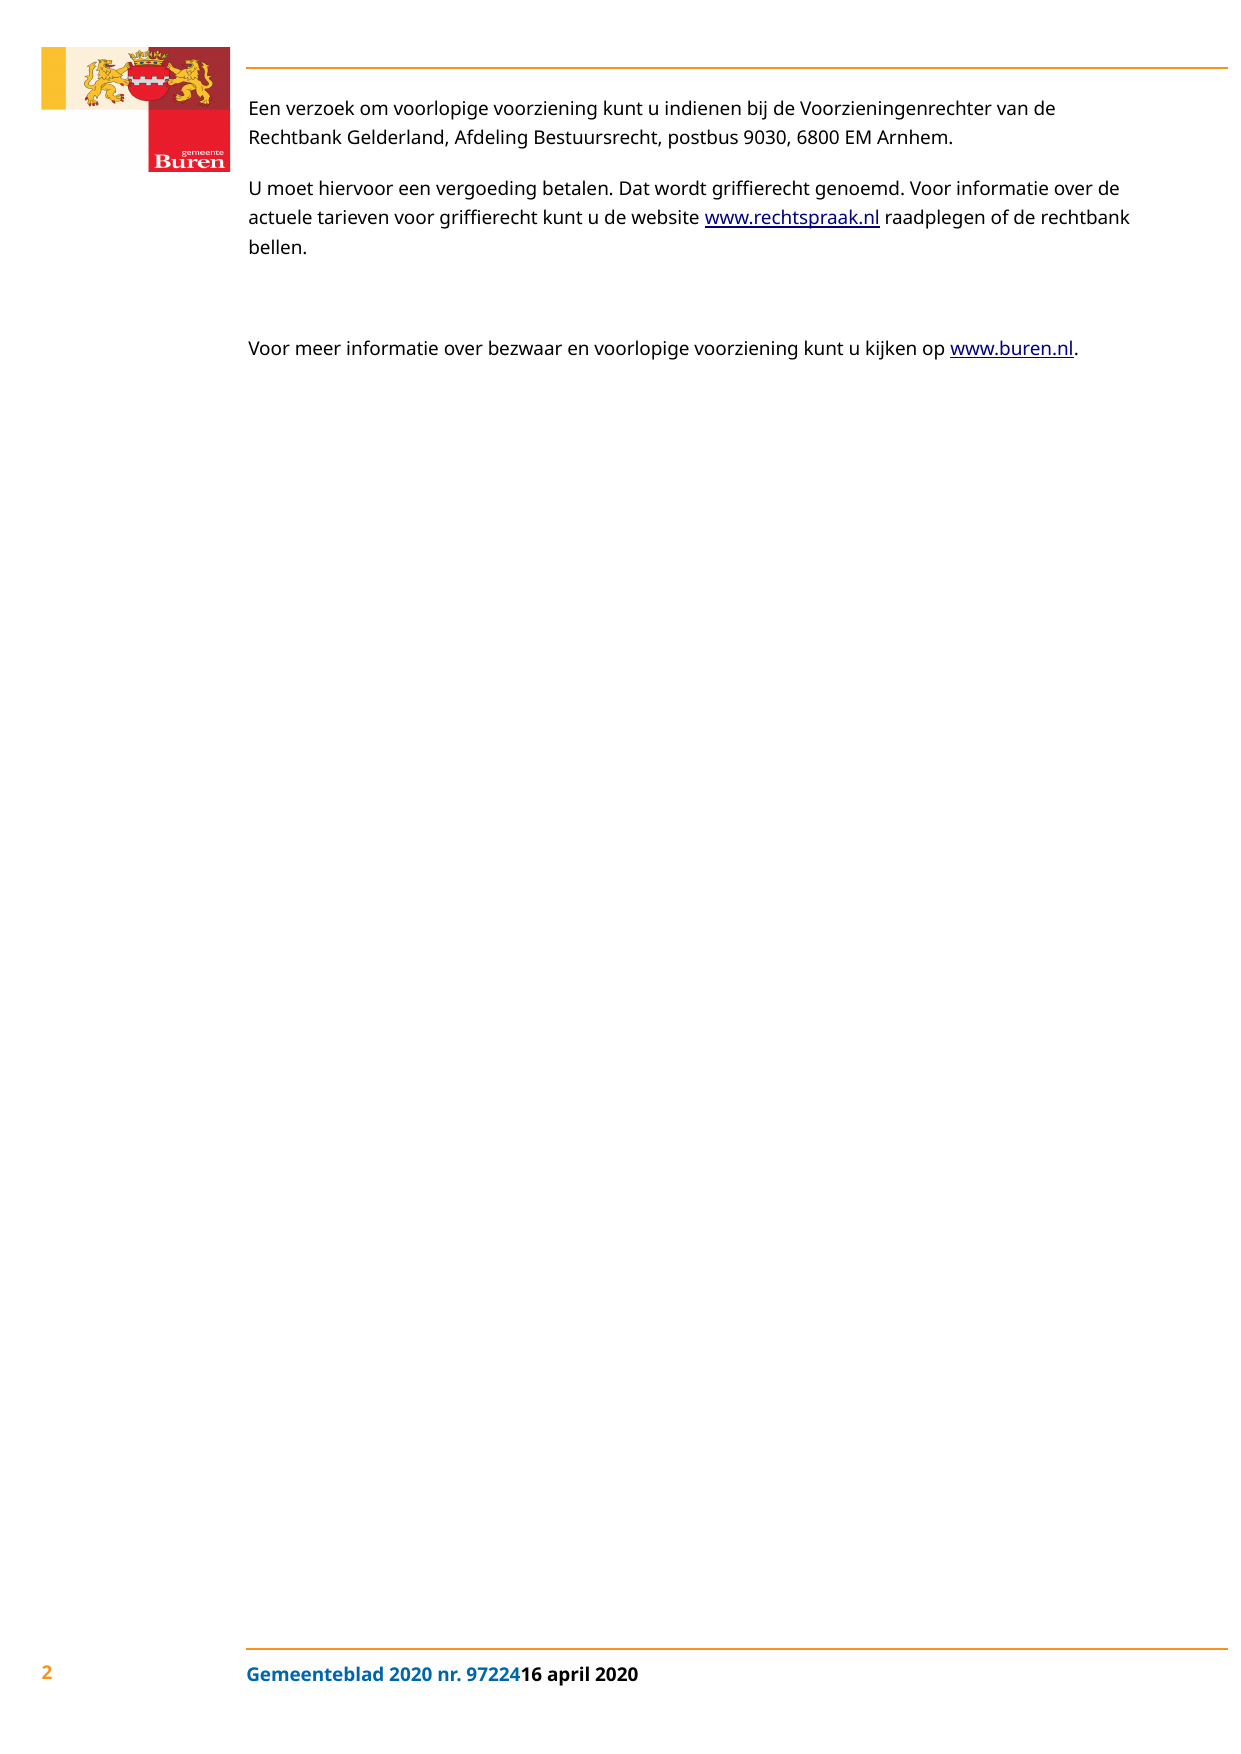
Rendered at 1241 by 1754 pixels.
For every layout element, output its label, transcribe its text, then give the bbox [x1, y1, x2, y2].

text U moet hiervoor een vergoeding betalen. Dat wordt griffierecht genoemd. Voor informatie over de actuele tarieven voor griffierecht kunt u de website www.rechtspraak.nl raadplegen of de rechtbank bellen. [248, 175, 1152, 260]
picture [41, 47, 231, 172]
text Voor meer informatie over bezwaar en voorlopige voorziening kunt u kijken op www.buren.nl. [248, 335, 1152, 361]
text Een verzoek om voorlopige voorziening kunt u indienen bij de Voorzieningenrechter van de Rechtbank Gelderland, Afdeling Bestuursrecht, postbus 9030, 6800 EM Arnhem. [248, 95, 1152, 150]
